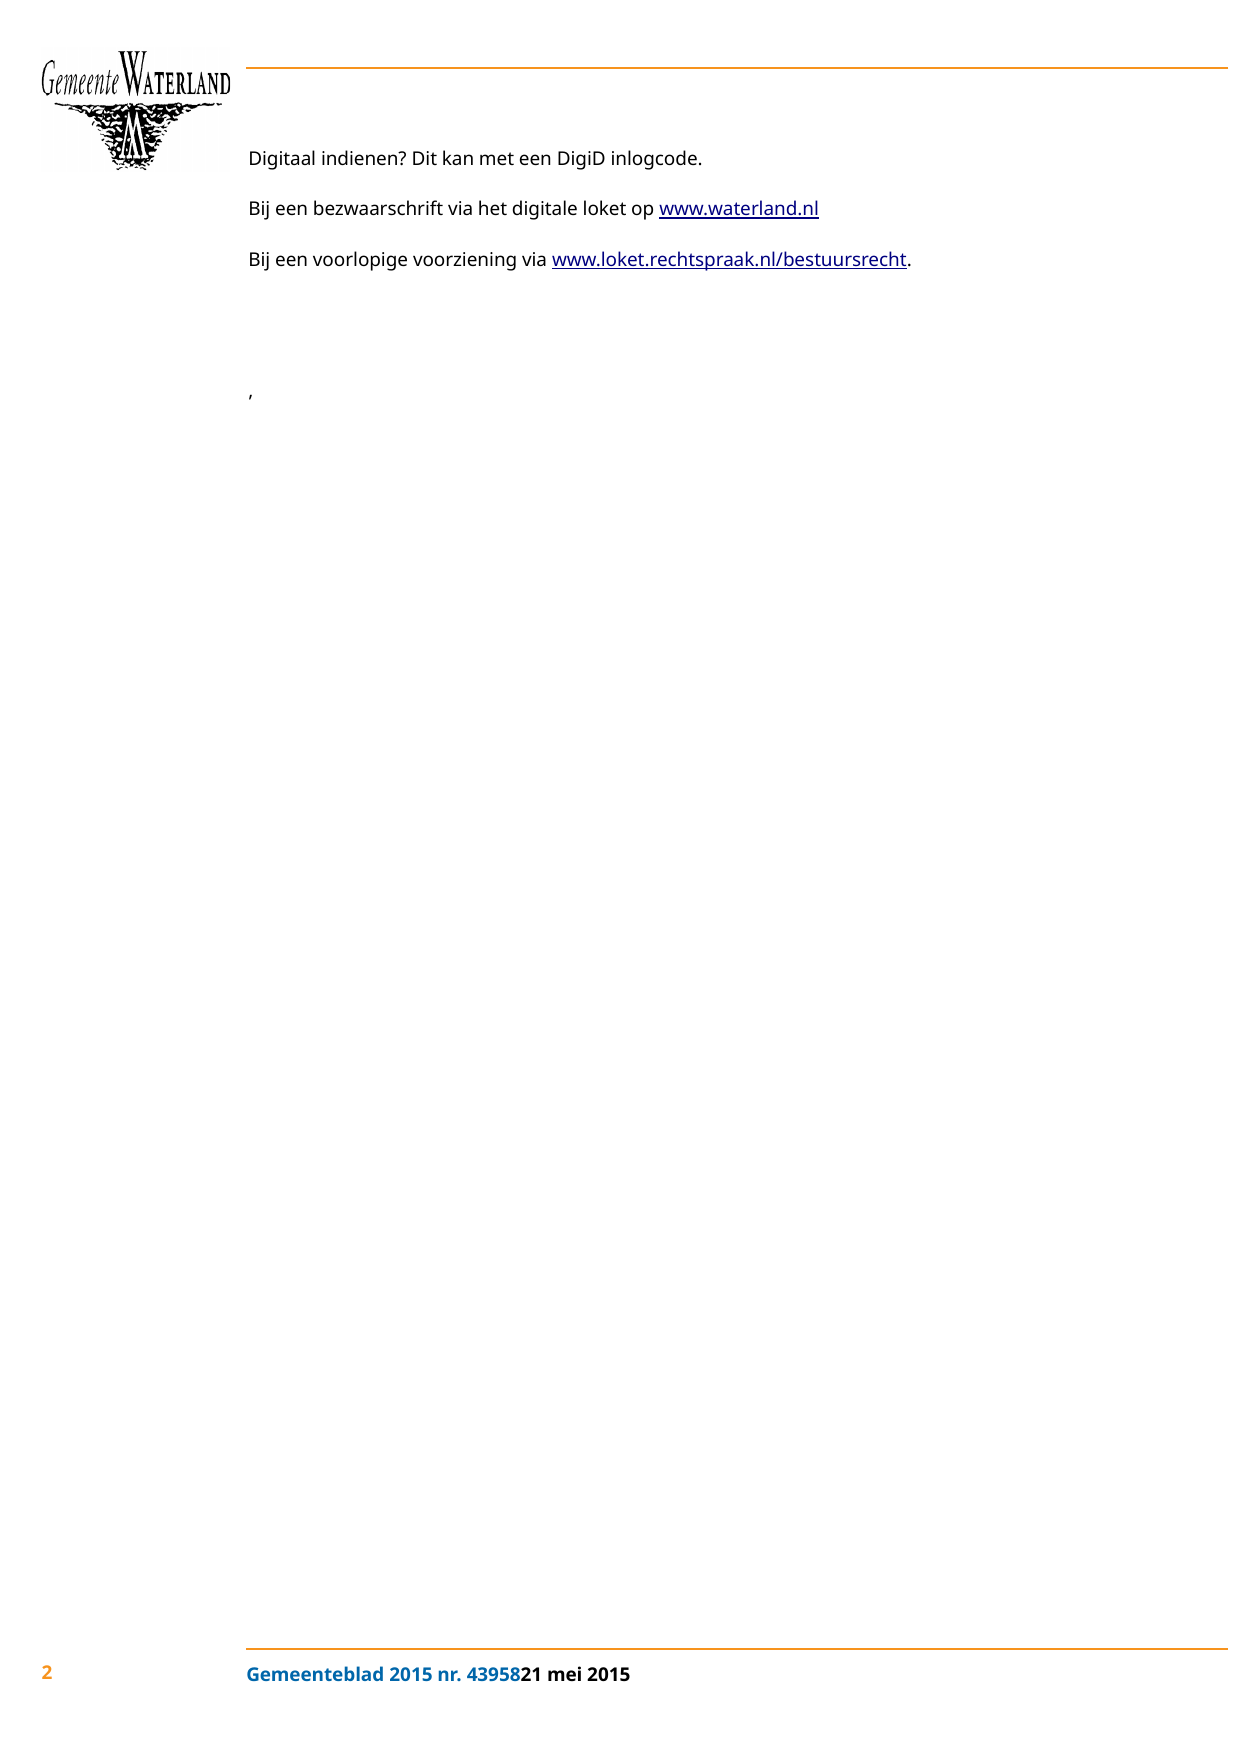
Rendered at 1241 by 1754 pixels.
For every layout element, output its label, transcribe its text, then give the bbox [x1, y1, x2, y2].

text Bij een bezwaarschrift via het digitale loket op www.waterland.nl [248, 196, 1152, 221]
text Digitaal indienen? Dit kan met een DigiD inlogcode. [248, 145, 1152, 171]
picture [41, 47, 231, 172]
text , [248, 377, 1152, 403]
text Bij een voorlopige voorziening via www.loket.rechtspraak.nl/bestuursrecht. [248, 246, 1152, 272]
